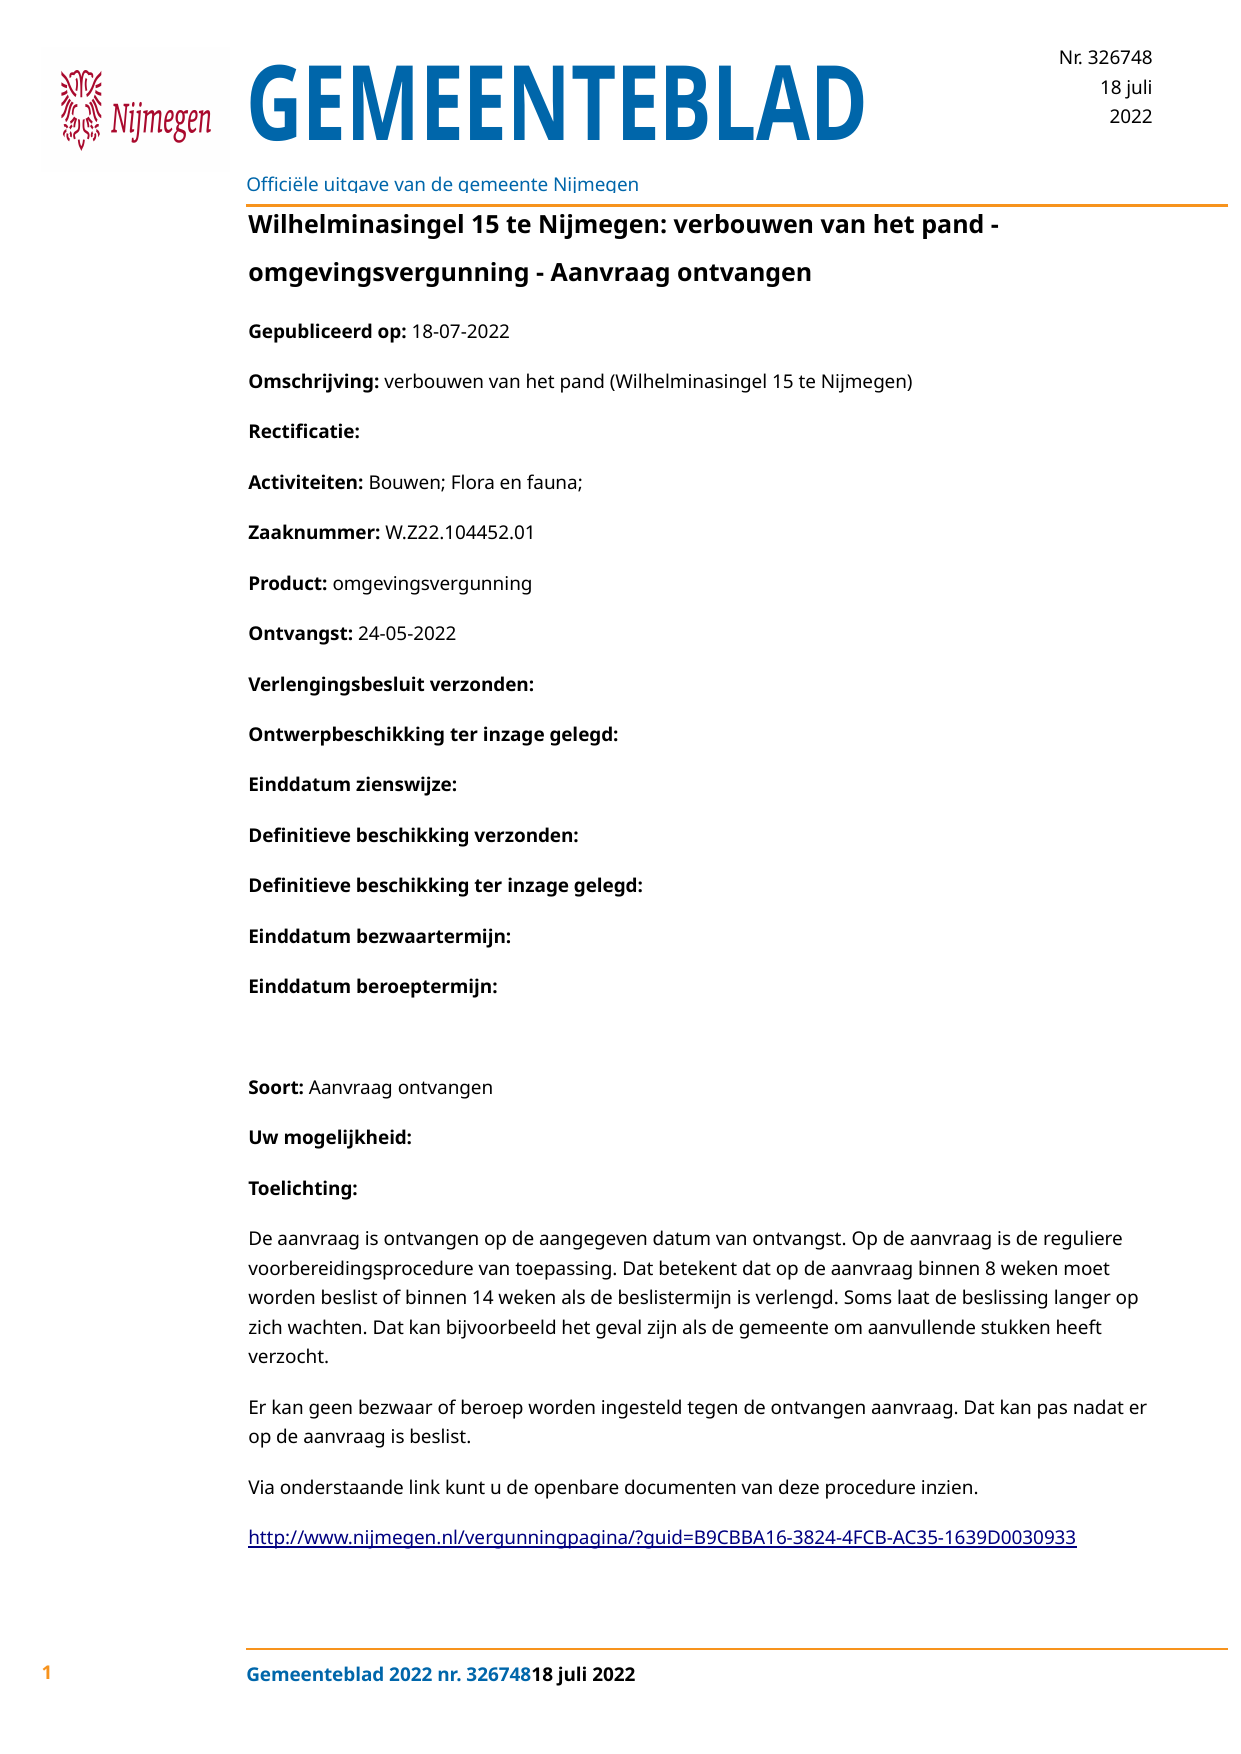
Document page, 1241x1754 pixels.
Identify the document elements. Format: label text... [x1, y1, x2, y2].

text Via onderstaande link kunt u de openbare documenten van deze procedure inzien. [248, 1474, 1152, 1500]
text Ontvangst: 24-05-2022 [248, 620, 1152, 646]
text Soort: Aanvraag ontvangen [248, 1074, 1152, 1100]
text Einddatum bezwaartermijn: [248, 923, 1152, 949]
text Wilhelminasingel 15 te Nijmegen: verbouwen van het pand - omgevingsvergunning - Aanvraag ontvangen [248, 207, 1152, 288]
text Er kan geen bezwaar of beroep worden ingesteld tegen de ontvangen aanvraag. Dat kan pas nadat er op de aanvraag is beslist. [248, 1394, 1152, 1449]
picture [41, 47, 231, 172]
text Product: omgevingsvergunning [248, 570, 1152, 596]
text Ontwerpbeschikking ter inzage gelegd: [248, 721, 1152, 747]
text Einddatum beroeptermijn: [248, 973, 1152, 999]
text Omschrijving: verbouwen van het pand (Wilhelminasingel 15 te Nijmegen) [248, 368, 1152, 394]
text Verlengingsbesluit verzonden: [248, 671, 1152, 697]
text Uw mogelijkheid: [248, 1124, 1152, 1150]
text http://www.nijmegen.nl/vergunningpagina/?guid=B9CBBA16-3824-4FCB-AC35-1639D0030933 [248, 1524, 1152, 1550]
text Toelichting: [248, 1175, 1152, 1201]
text Zaaknummer: W.Z22.104452.01 [248, 519, 1152, 545]
text Gepubliceerd op: 18-07-2022 [248, 318, 1152, 344]
text Rectificatie: [248, 419, 1152, 444]
text Definitieve beschikking verzonden: [248, 822, 1152, 848]
text De aanvraag is ontvangen op de aangegeven datum van ontvangst. Op de aanvraag is de reguliere voorbereidingsprocedure van toepassing. Dat betekent dat op de aanvraag binnen 8 weken moet worden beslist of binnen 14 weken als de beslistermijn is verlengd. Soms laat de beslissing langer op zich wachten. Dat kan bijvoorbeeld het geval zijn als de gemeente om aanvullende stukken heeft verzocht. [248, 1225, 1152, 1369]
text Activiteiten: Bouwen; Flora en fauna; [248, 469, 1152, 495]
text Einddatum zienswijze: [248, 772, 1152, 797]
text Definitieve beschikking ter inzage gelegd: [248, 872, 1152, 898]
